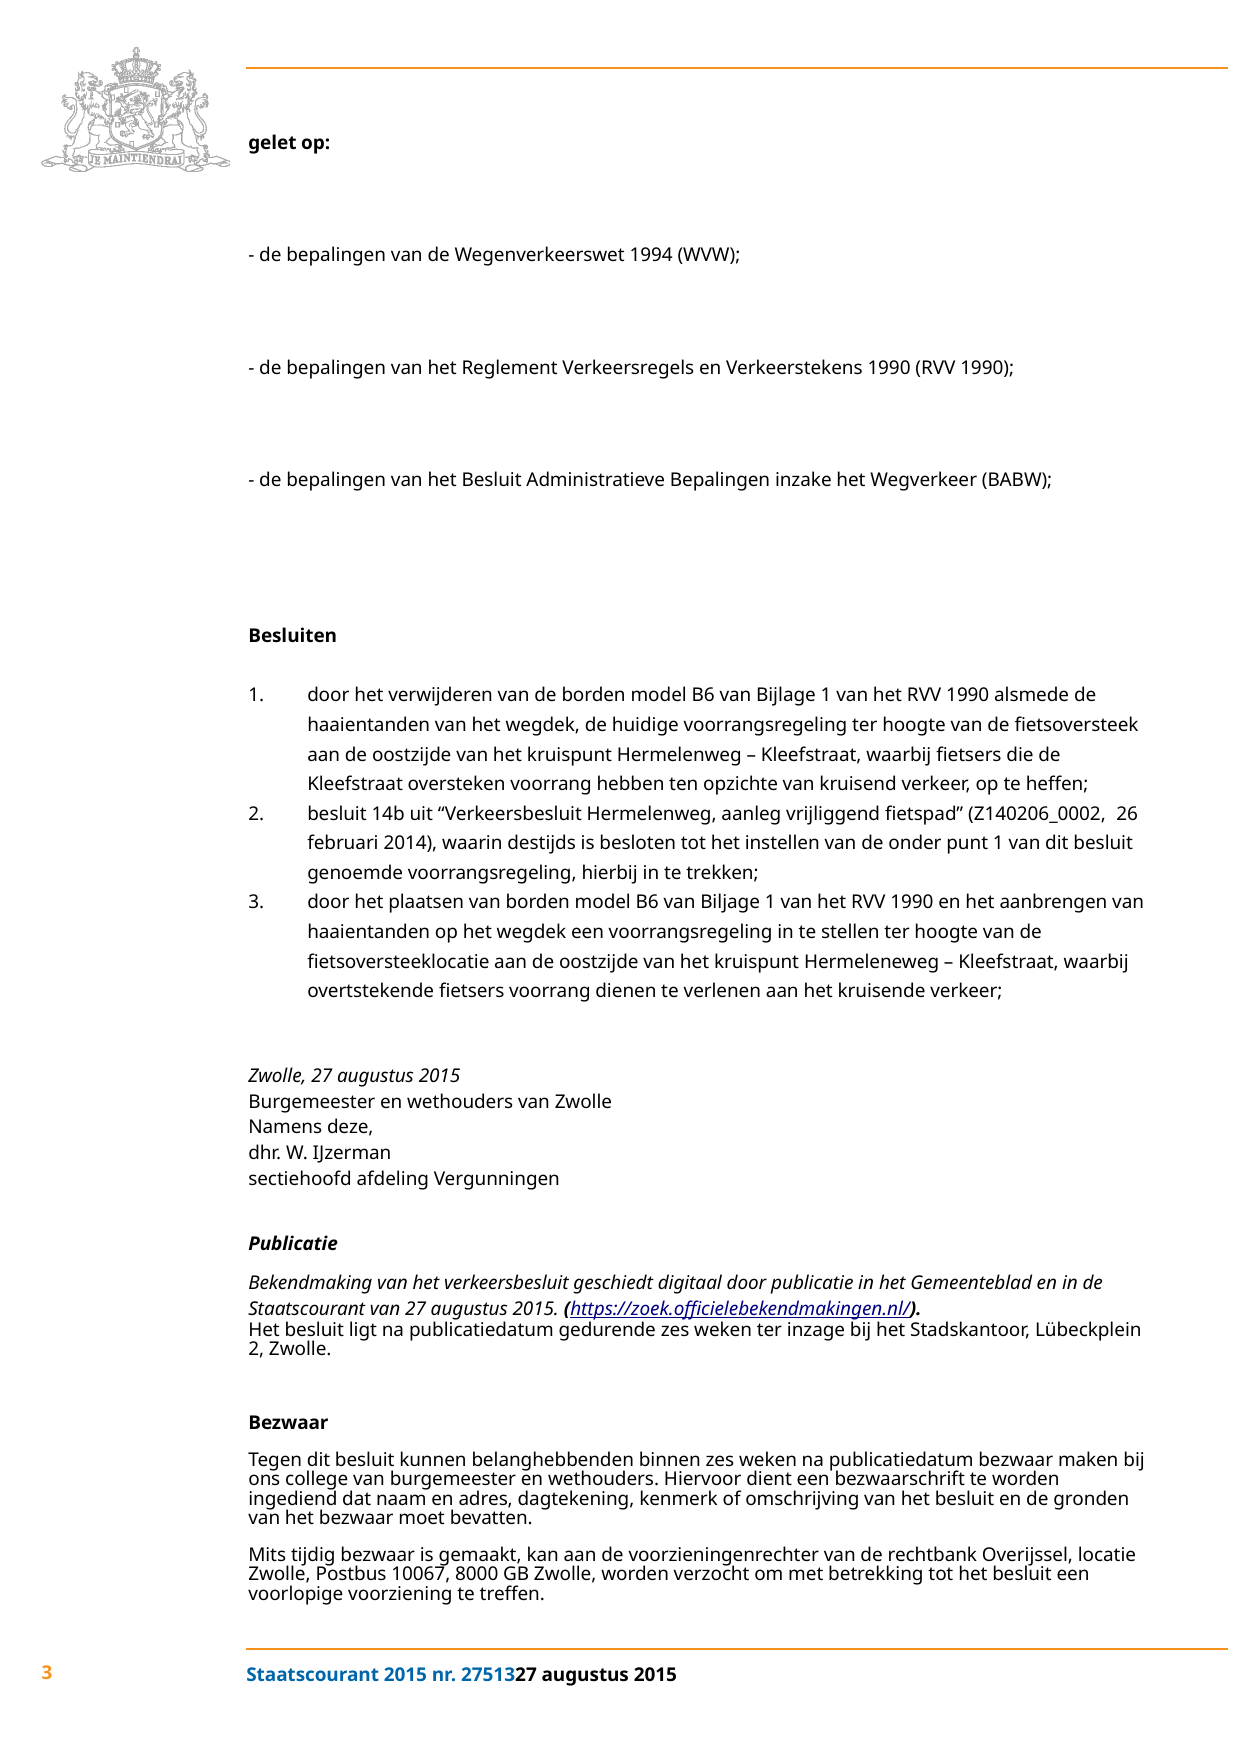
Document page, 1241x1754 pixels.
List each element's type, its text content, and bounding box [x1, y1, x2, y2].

text Besluiten [248, 622, 1152, 648]
text Tegen dit besluit kunnen belanghebbenden binnen zes weken na publicatiedatum bezwaar maken bij ons college van burgemeester en wethouders. Hiervoor dient een bezwaarschrift te worden ingediend dat naam en adres, dagtekening, kenmerk of omschrijving van het besluit en de gronden van het bezwaar moet bevatten. [248, 1451, 1152, 1528]
text Mits tijdig bezwaar is gemaakt, kan aan de voorzieningenrechter van de rechtbank Overijssel, locatie Zwolle, Postbus 10067, 8000 GB Zwolle, worden verzocht om met betrekking tot het besluit een voorlopige voorziening te treffen. [248, 1546, 1152, 1604]
text gelet op: [248, 129, 1152, 154]
text - de bepalingen van het Reglement Verkeersregels en Verkeerstekens 1990 (RVV 1990); [248, 354, 1152, 380]
list door het verwijderen van de borden model B6 van Bijlage 1 van het RVV 1990 alsmede de haaientanden van het wegdek, de huidige voorrangsregeling ter hoogte van de fietsoversteek aan de oostzijde van het kruispunt Hermelenweg – Kleefstraat, waarbij fietsers die de Kleefstraat oversteken voorrang hebben ten opzichte van kruisend verkeer, op te heffen; [248, 682, 1152, 796]
text Bezwaar [248, 1414, 1152, 1433]
text Publicatie [248, 1230, 1152, 1256]
text Het besluit ligt na publicatiedatum gedurende zes weken ter inzage bij het Stadskantoor, Lübeckplein 2, Zwolle. [248, 1321, 1152, 1359]
picture [41, 47, 231, 172]
text dhr. W. IJzerman [248, 1139, 1152, 1165]
text - de bepalingen van de Wegenverkeerswet 1994 (WVW); [248, 241, 1152, 267]
list door het plaatsen van borden model B6 van Biljage 1 van het RVV 1990 en het aanbrengen van haaientanden op het wegdek een voorrangsregeling in te stellen ter hoogte van de fietsoversteeklocatie aan de oostzijde van het kruispunt Hermeleneweg – Kleefstraat, waarbij overtstekende fietsers voorrang dienen te verlenen aan het kruisende verkeer; [248, 889, 1152, 1003]
text - de bepalingen van het Besluit Administratieve Bepalingen inzake het Wegverkeer (BABW); [248, 467, 1152, 492]
text sectiehoofd afdeling Vergunningen [248, 1165, 1152, 1191]
text Bekendmaking van het verkeersbesluit geschiedt digitaal door publicatie in het Gemeenteblad en in de Staatscourant van 27 augustus 2015. (https://zoek.officielebekendmakingen.nl/). [248, 1269, 1152, 1321]
text Burgemeester en wethouders van Zwolle [248, 1088, 1152, 1114]
text Namens deze, [248, 1114, 1152, 1139]
list besluit 14b uit “Verkeersbesluit Hermelenweg, aanleg vrijliggend fietspad” (Z140206_0002, 26 februari 2014), waarin destijds is besloten tot het instellen van de onder punt 1 van dit besluit genoemde voorrangsregeling, hierbij in te trekken; [248, 800, 1152, 885]
text Zwolle, 27 augustus 2015 [248, 1062, 1152, 1088]
